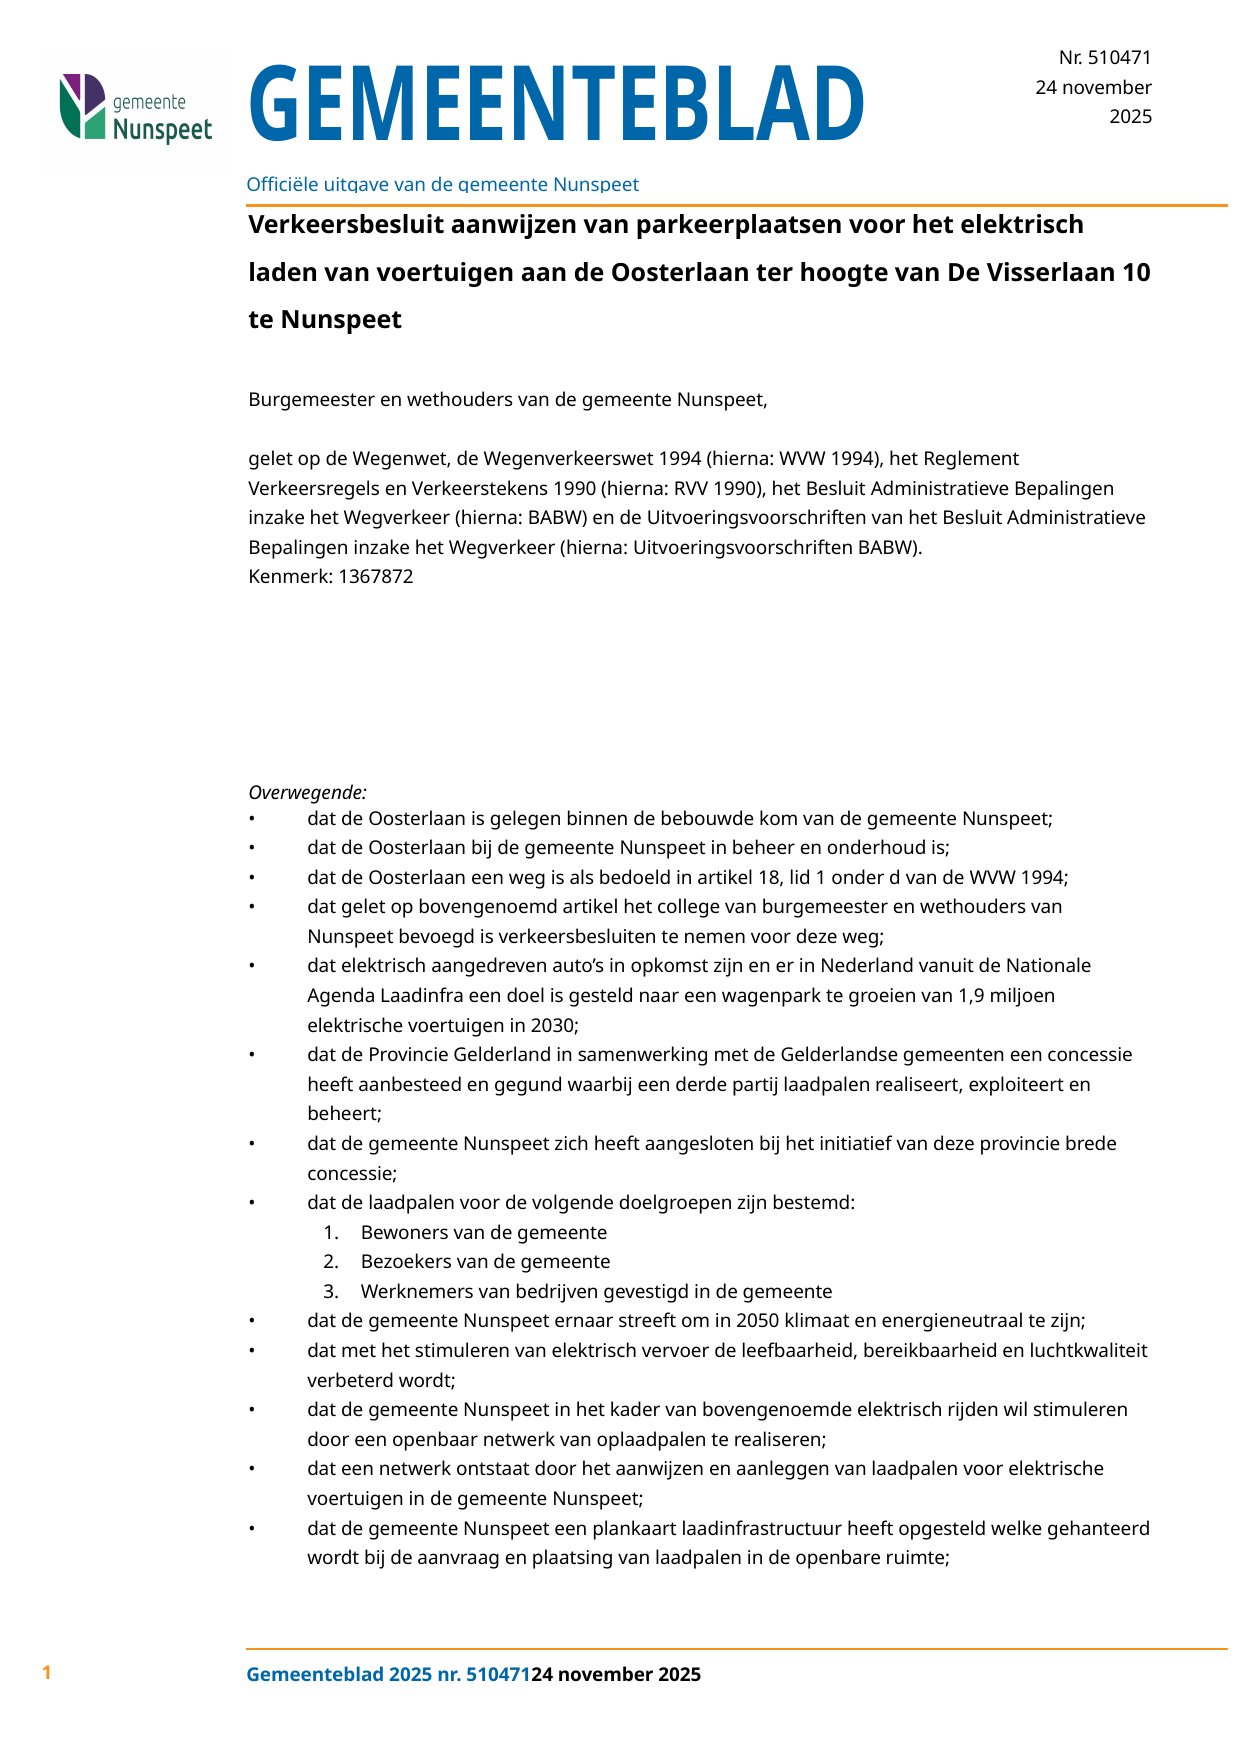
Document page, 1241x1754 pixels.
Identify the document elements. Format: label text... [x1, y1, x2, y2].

list dat de Oosterlaan bij de gemeente Nunspeet in beheer en onderhoud is; [248, 834, 1152, 860]
list Bewoners van de gemeente [323, 1219, 1152, 1244]
list dat de laadpalen voor de volgende doelgroepen zijn bestemd: [248, 1189, 1152, 1215]
list Werknemers van bedrijven gevestigd in de gemeente [323, 1278, 1152, 1304]
list dat de Provincie Gelderland in samenwerking met de Gelderlandse gemeenten een concessie heeft aanbesteed en gegund waarbij een derde partij laadpalen realiseert, exploiteert en beheert; [248, 1041, 1152, 1126]
list dat de gemeente Nunspeet zich heeft aangesloten bij het initiatief van deze provincie brede concessie; [248, 1130, 1152, 1185]
picture [41, 47, 231, 172]
text Burgemeester en wethouders van de gemeente Nunspeet, [248, 386, 1152, 412]
list dat met het stimuleren van elektrisch vervoer de leefbaarheid, bereikbaarheid en luchtkwaliteit verbeterd wordt; [248, 1337, 1152, 1392]
list dat de gemeente Nunspeet in het kader van bovengenoemde elektrisch rijden wil stimuleren door een openbaar netwerk van oplaadpalen te realiseren; [248, 1396, 1152, 1452]
list Bezoekers van de gemeente [323, 1248, 1152, 1274]
list dat de Oosterlaan een weg is als bedoeld in artikel 18, lid 1 onder d van de WVW 1994; [248, 864, 1152, 889]
list dat de gemeente Nunspeet ernaar streeft om in 2050 klimaat en energieneutraal te zijn; [248, 1308, 1152, 1333]
list dat de gemeente Nunspeet een plankaart laadinfrastructuur heeft opgesteld welke gehanteerd wordt bij de aanvraag en plaatsing van laadpalen in de openbare ruimte; [248, 1515, 1152, 1570]
text Overwegende: [248, 779, 1152, 805]
text Verkeersbesluit aanwijzen van parkeerplaatsen voor het elektrisch laden van voertuigen aan de Oosterlaan ter hoogte van De Visserlaan 10 te Nunspeet [248, 207, 1152, 336]
list dat elektrisch aangedreven auto’s in opkomst zijn en er in Nederland vanuit de Nationale Agenda Laadinfra een doel is gesteld naar een wagenpark te groeien van 1,9 miljoen elektrische voertuigen in 2030; [248, 953, 1152, 1037]
list dat gelet op bovengenoemd artikel het college van burgemeester en wethouders van Nunspeet bevoegd is verkeersbesluiten te nemen voor deze weg; [248, 893, 1152, 949]
text Kenmerk: 1367872 [248, 564, 1152, 589]
text gelet op de Wegenwet, de Wegenverkeerswet 1994 (hierna: WVW 1994), het Reglement Verkeersregels en Verkeerstekens 1990 (hierna: RVV 1990), het Besluit Administratieve Bepalingen inzake het Wegverkeer (hierna: BABW) en de Uitvoeringsvoorschriften van het Besluit Administratieve Bepalingen inzake het Wegverkeer (hierna: Uitvoeringsvoorschriften BABW). [248, 445, 1152, 560]
list dat een netwerk ontstaat door het aanwijzen en aanleggen van laadpalen voor elektrische voertuigen in de gemeente Nunspeet; [248, 1456, 1152, 1511]
list dat de Oosterlaan is gelegen binnen de bebouwde kom van de gemeente Nunspeet; [248, 805, 1152, 830]
